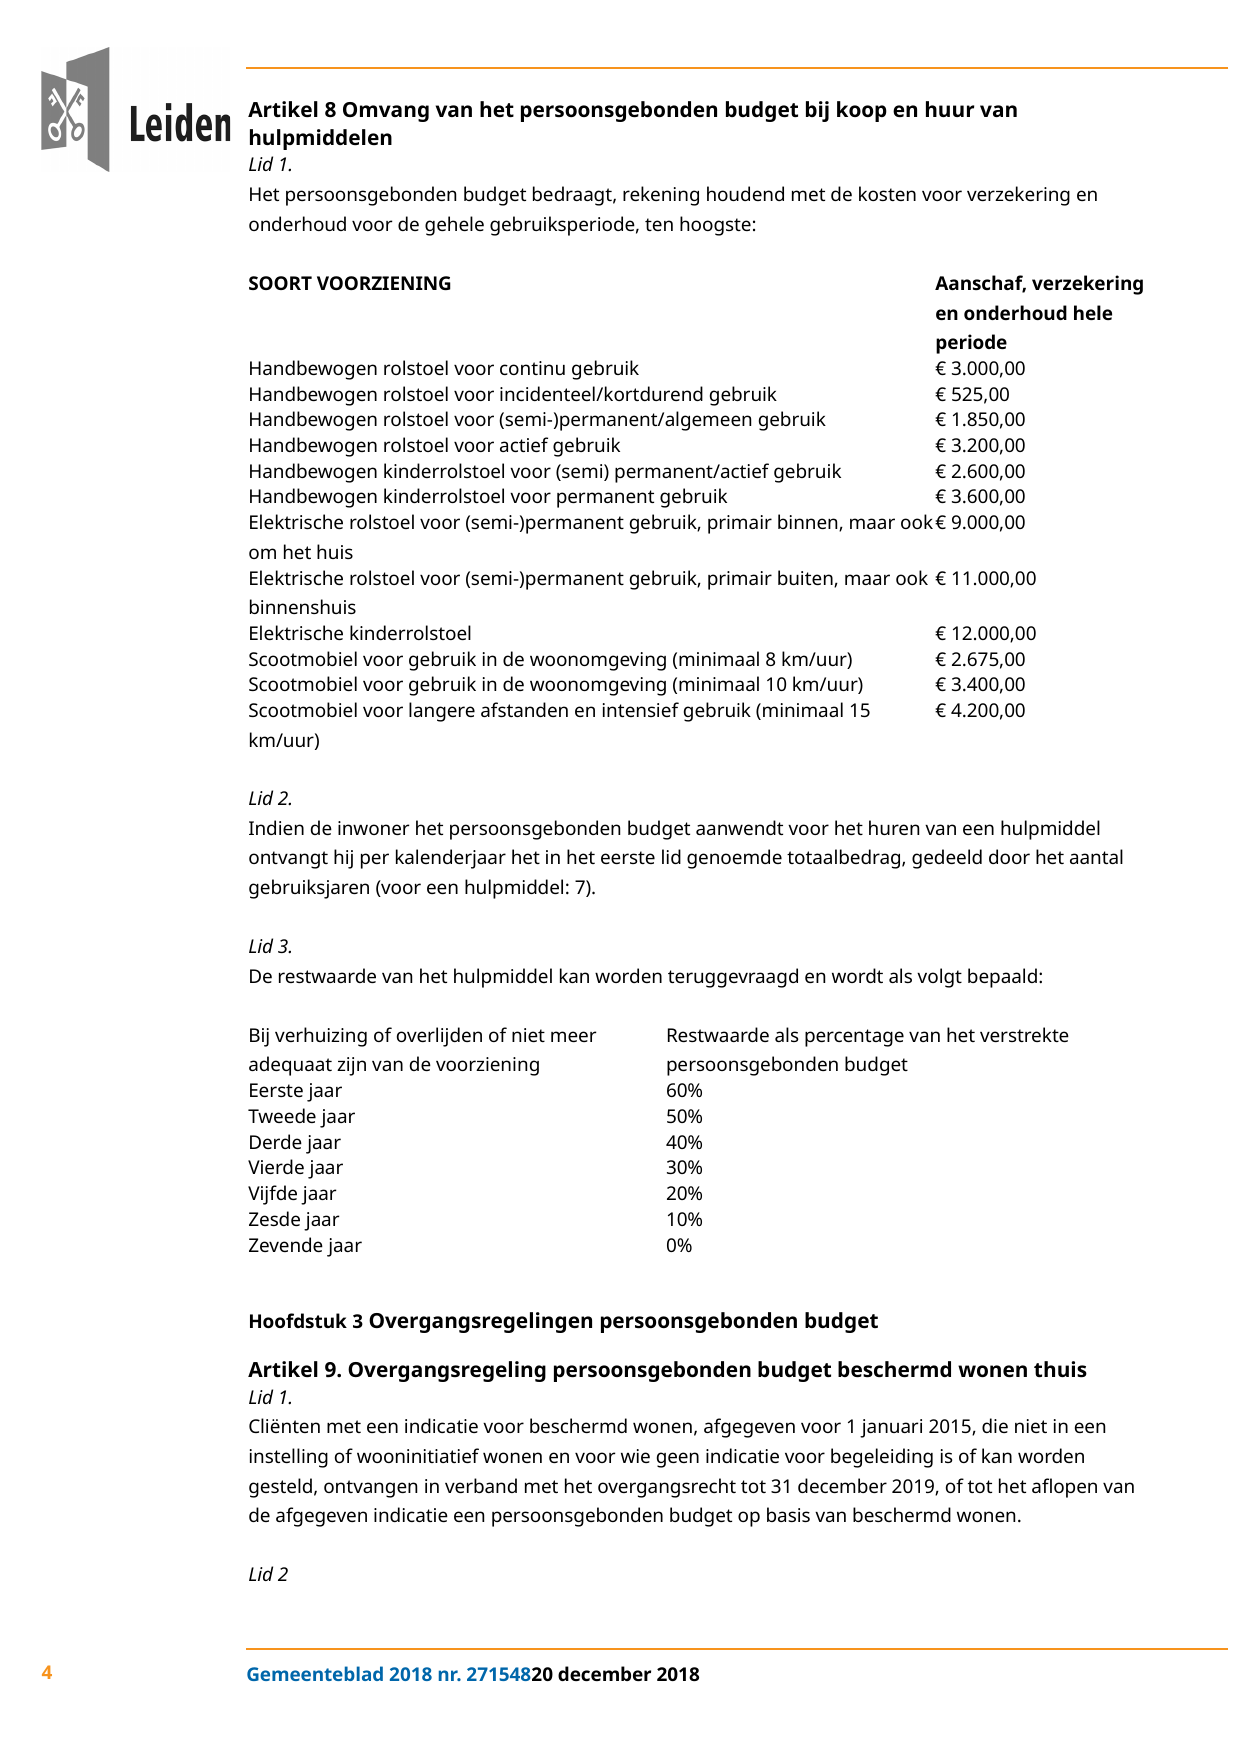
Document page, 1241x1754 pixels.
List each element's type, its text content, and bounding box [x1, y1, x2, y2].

table_cell Elektrische rolstoel voor (semi-)permanent gebruik, primair buiten, maar ook binnenshuis [248, 565, 935, 620]
table_cell € 9.000,00 [935, 509, 1152, 565]
table_cell € 1.850,00 [935, 406, 1152, 432]
table_cell € 3.400,00 [935, 671, 1152, 697]
text Artikel 8 Omvang van het persoonsgebonden budget bij koop en huur van hulpmiddelen [248, 95, 1152, 152]
text Lid 1. [248, 152, 1152, 177]
table_cell 40% [666, 1129, 1152, 1154]
table_cell 50% [666, 1103, 1152, 1129]
table_cell 20% [666, 1180, 1152, 1206]
table_header Restwaarde als percentage van het verstrekte persoonsgebonden budget [666, 1022, 1152, 1077]
table_cell Scootmobiel voor langere afstanden en intensief gebruik (minimaal 15 km/uur) [248, 697, 935, 752]
table_cell Handbewogen rolstoel voor continu gebruik [248, 355, 935, 381]
table_cell € 12.000,00 [935, 620, 1152, 646]
table_cell € 2.675,00 [935, 646, 1152, 671]
table_cell 60% [666, 1078, 1152, 1103]
table_cell € 3.000,00 [935, 355, 1152, 381]
text Lid 1. [248, 1384, 1152, 1410]
table_cell 10% [666, 1206, 1152, 1232]
table_cell Zesde jaar [248, 1206, 666, 1232]
text Het persoonsgebonden budget bedraagt, rekening houdend met de kosten voor verzekering en onderhoud voor de gehele gebruiksperiode, ten hoogste: [248, 181, 1152, 237]
table_cell Handbewogen rolstoel voor (semi-)permanent/algemeen gebruik [248, 406, 935, 432]
table_cell 30% [666, 1155, 1152, 1180]
table_header Aanschaf, verzekering en onderhoud hele periode [935, 270, 1152, 355]
table_cell Handbewogen kinderrolstoel voor (semi) permanent/actief gebruik [248, 458, 935, 484]
table_cell Vijfde jaar [248, 1180, 666, 1206]
table_cell € 4.200,00 [935, 697, 1152, 752]
table_cell € 3.600,00 [935, 484, 1152, 509]
table_cell Elektrische rolstoel voor (semi-)permanent gebruik, primair binnen, maar ook om het huis [248, 509, 935, 565]
text Lid 2. [248, 785, 1152, 811]
table_cell Handbewogen kinderrolstoel voor permanent gebruik [248, 484, 935, 509]
table_cell Eerste jaar [248, 1078, 666, 1103]
table_cell € 3.200,00 [935, 432, 1152, 458]
table_cell Tweede jaar [248, 1103, 666, 1129]
text Hoofdstuk 3 Overgangsregelingen persoonsgebonden budget [248, 1306, 1152, 1335]
table_cell Scootmobiel voor gebruik in de woonomgeving (minimaal 10 km/uur) [248, 671, 935, 697]
text Indien de inwoner het persoonsgebonden budget aanwendt voor het huren van een hulpmiddel ontvangt hij per kalenderjaar het in het eerste lid genoemde totaalbedrag, gedeeld door het aantal gebruiksjaren (voor een hulpmiddel: 7). [248, 815, 1152, 900]
table_cell Elektrische kinderrolstoel [248, 620, 935, 646]
table_cell € 525,00 [935, 381, 1152, 406]
text De restwaarde van het hulpmiddel kan worden teruggevraagd en wordt als volgt bepaald: [248, 963, 1152, 988]
table_header SOORT VOORZIENING [248, 270, 935, 355]
text Lid 2 [248, 1562, 1152, 1587]
table_header Bij verhuizing of overlijden of niet meer adequaat zijn van de voorziening [248, 1022, 666, 1077]
text Lid 3. [248, 933, 1152, 959]
table_cell € 2.600,00 [935, 458, 1152, 484]
table_cell Zevende jaar [248, 1232, 666, 1257]
table_cell Scootmobiel voor gebruik in de woonomgeving (minimaal 8 km/uur) [248, 646, 935, 671]
table_cell 0% [666, 1232, 1152, 1257]
picture [41, 47, 231, 172]
table_cell Handbewogen rolstoel voor actief gebruik [248, 432, 935, 458]
table_cell Derde jaar [248, 1129, 666, 1154]
text Cliënten met een indicatie voor beschermd wonen, afgegeven voor 1 januari 2015, die niet in een instelling of wooninitiatief wonen en voor wie geen indicatie voor begeleiding is of kan worden gesteld, ontvangen in verband met het overgangsrecht tot 31 december 2019, of tot het aflopen van de afgegeven indicatie een persoonsgebonden budget op basis van beschermd wonen. [248, 1414, 1152, 1528]
table_cell € 11.000,00 [935, 565, 1152, 620]
table_cell Handbewogen rolstoel voor incidenteel/kortdurend gebruik [248, 381, 935, 406]
table_cell Vierde jaar [248, 1155, 666, 1180]
text Artikel 9. Overgangsregeling persoonsgebonden budget beschermd wonen thuis [248, 1356, 1152, 1384]
